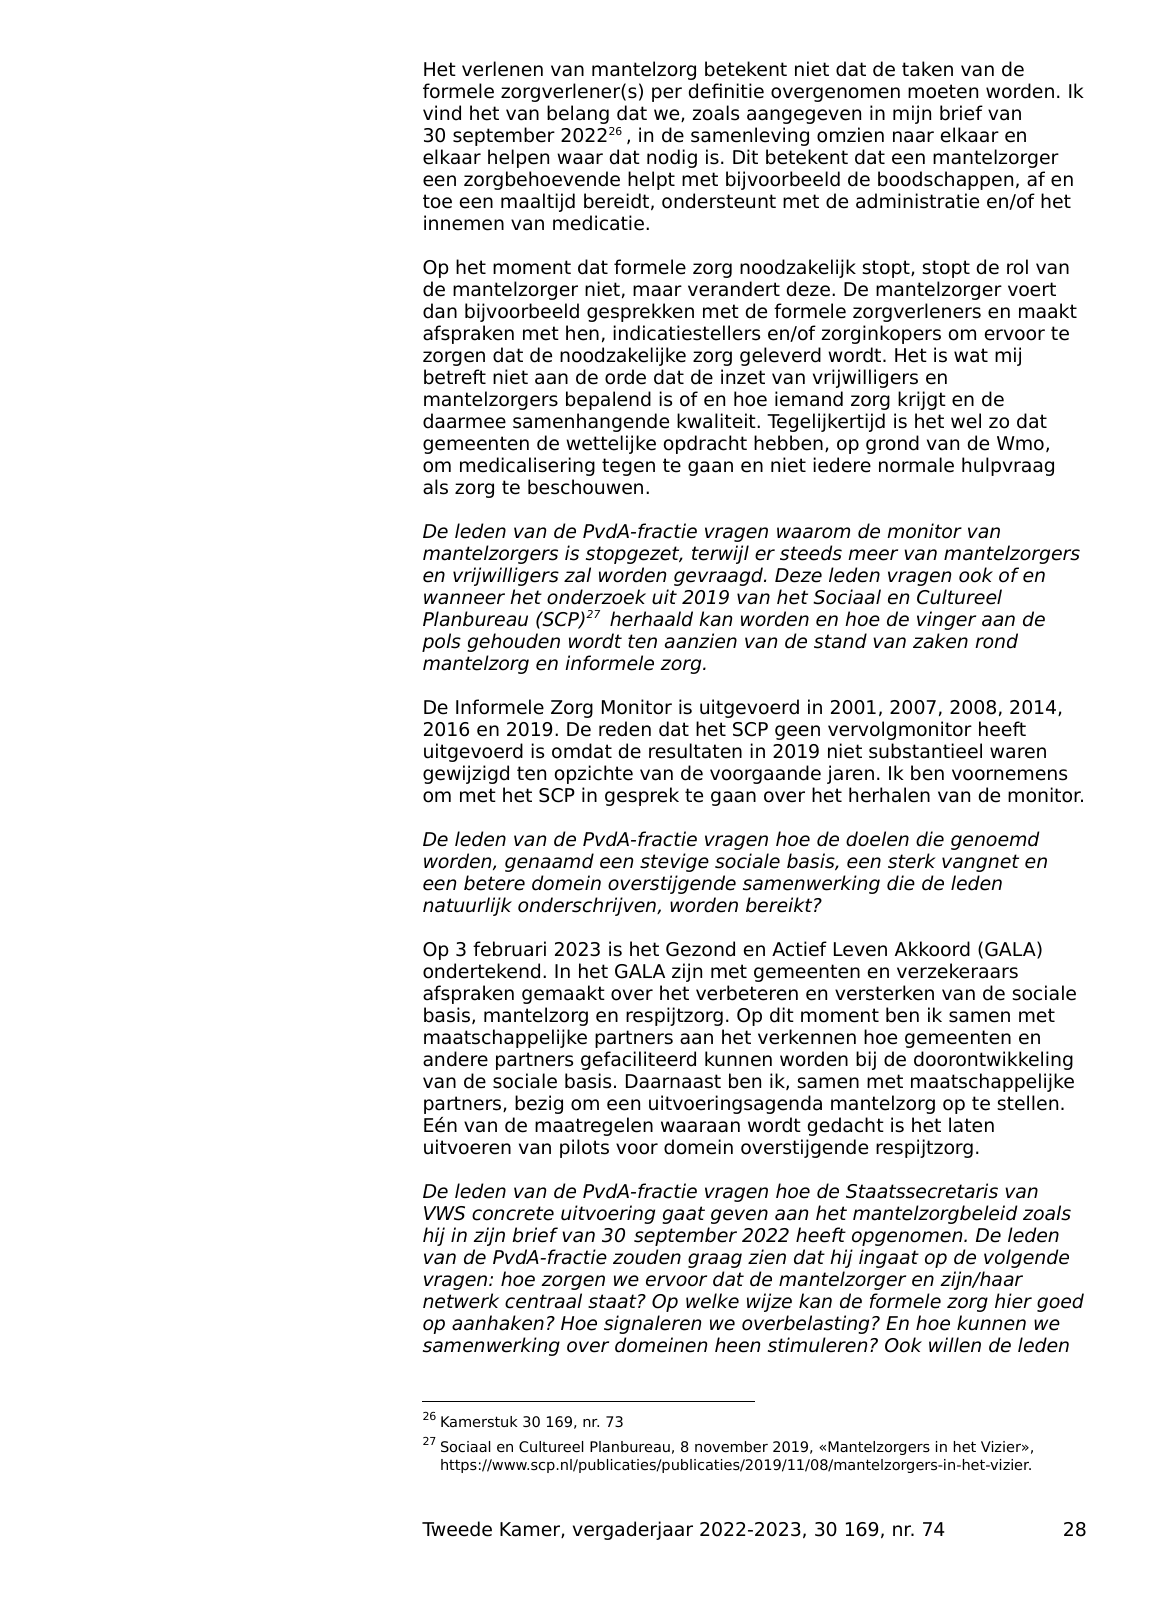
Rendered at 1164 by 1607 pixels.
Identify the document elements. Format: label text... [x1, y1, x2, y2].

text De leden van de PvdA-fractie vragen hoe de doelen die genoemd worden, genaamd een stevige sociale basis, een sterk vangnet en een betere domein overstijgende samenwerking die de leden natuurlijk onderschrijven, worden bereikt? [422, 829, 1087, 917]
text Kamerstuk 30 169, nr. 73 [422, 1410, 1087, 1432]
text Op het moment dat formele zorg noodzakelijk stopt, stopt de rol van de mantelzorger niet, maar verandert deze. De mantelzorger voert dan bijvoorbeeld gesprekken met de formele zorgverleners en maakt afspraken met hen, indicatiestellers en/of zorginkopers om ervoor te zorgen dat de noodzakelijke zorg geleverd wordt. Het is wat mij betreft niet aan de orde dat de inzet van vrijwilligers en mantelzorgers bepalend is of en hoe iemand zorg krijgt en de daarmee samenhangende kwaliteit. Tegelijkertijd is het wel zo dat gemeenten de wettelijke opdracht hebben, op grond van de Wmo, om medicalisering tegen te gaan en niet iedere normale hulpvraag als zorg te beschouwen. [422, 257, 1087, 499]
text De leden van de PvdA-fractie vragen hoe de Staatssecretaris van VWS concrete uitvoering gaat geven aan het mantelzorgbeleid zoals hij in zijn brief van 30 september 2022 heeft opgenomen. De leden van de PvdA-fractie zouden graag zien dat hij ingaat op de volgende vragen: hoe zorgen we ervoor dat de mantelzorger en zijn/haar netwerk centraal staat? Op welke wijze kan de formele zorg hier goed op aanhaken? Hoe signaleren we overbelasting? En hoe kunnen we samenwerking over domeinen heen stimuleren? Ook willen de leden [422, 1181, 1087, 1357]
text Sociaal en Cultureel Planbureau, 8 november 2019, «Mantelzorgers in het Vizier», https://www.scp.nl/publicaties/publicaties/2019/11/08/mantelzorgers-in-het-vizier. [422, 1435, 1087, 1474]
text De Informele Zorg Monitor is uitgevoerd in 2001, 2007, 2008, 2014, 2016 en 2019. De reden dat het SCP geen vervolgmonitor heeft uitgevoerd is omdat de resultaten in 2019 niet substantieel waren gewijzigd ten opzichte van de voorgaande jaren. Ik ben voornemens om met het SCP in gesprek te gaan over het herhalen van de monitor. [422, 697, 1087, 807]
text Op 3 februari 2023 is het Gezond en Actief Leven Akkoord (GALA) ondertekend. In het GALA zijn met gemeenten en verzekeraars afspraken gemaakt over het verbeteren en versterken van de sociale basis, mantelzorg en respijtzorg. Op dit moment ben ik samen met maatschappelijke partners aan het verkennen hoe gemeenten en andere partners gefaciliteerd kunnen worden bij de doorontwikkeling van de sociale basis. Daarnaast ben ik, samen met maatschappelijke partners, bezig om een uitvoeringsagenda mantelzorg op te stellen. Eén van de maatregelen waaraan wordt gedacht is het laten uitvoeren van pilots voor domein overstijgende respijtzorg. [422, 939, 1087, 1159]
text Het verlenen van mantelzorg betekent niet dat de taken van de formele zorgverlener(s) per definitie overgenomen moeten worden. Ik vind het van belang dat we, zoals aangegeven in mijn brief van 30 september 2022, in de samenleving omzien naar elkaar en elkaar helpen waar dat nodig is. Dit betekent dat een mantelzorger een zorgbehoevende helpt met bijvoorbeeld de boodschappen, af en toe een maaltijd bereidt, ondersteunt met de administratie en/of het innemen van medicatie. [422, 59, 1087, 235]
text De leden van de PvdA-fractie vragen waarom de monitor van mantelzorgers is stopgezet, terwijl er steeds meer van mantelzorgers en vrijwilligers zal worden gevraagd. Deze leden vragen ook of en wanneer het onderzoek uit 2019 van het Sociaal en Cultureel Planbureau (SCP) herhaald kan worden en hoe de vinger aan de pols gehouden wordt ten aanzien van de stand van zaken rond mantelzorg en informele zorg. [422, 521, 1087, 675]
